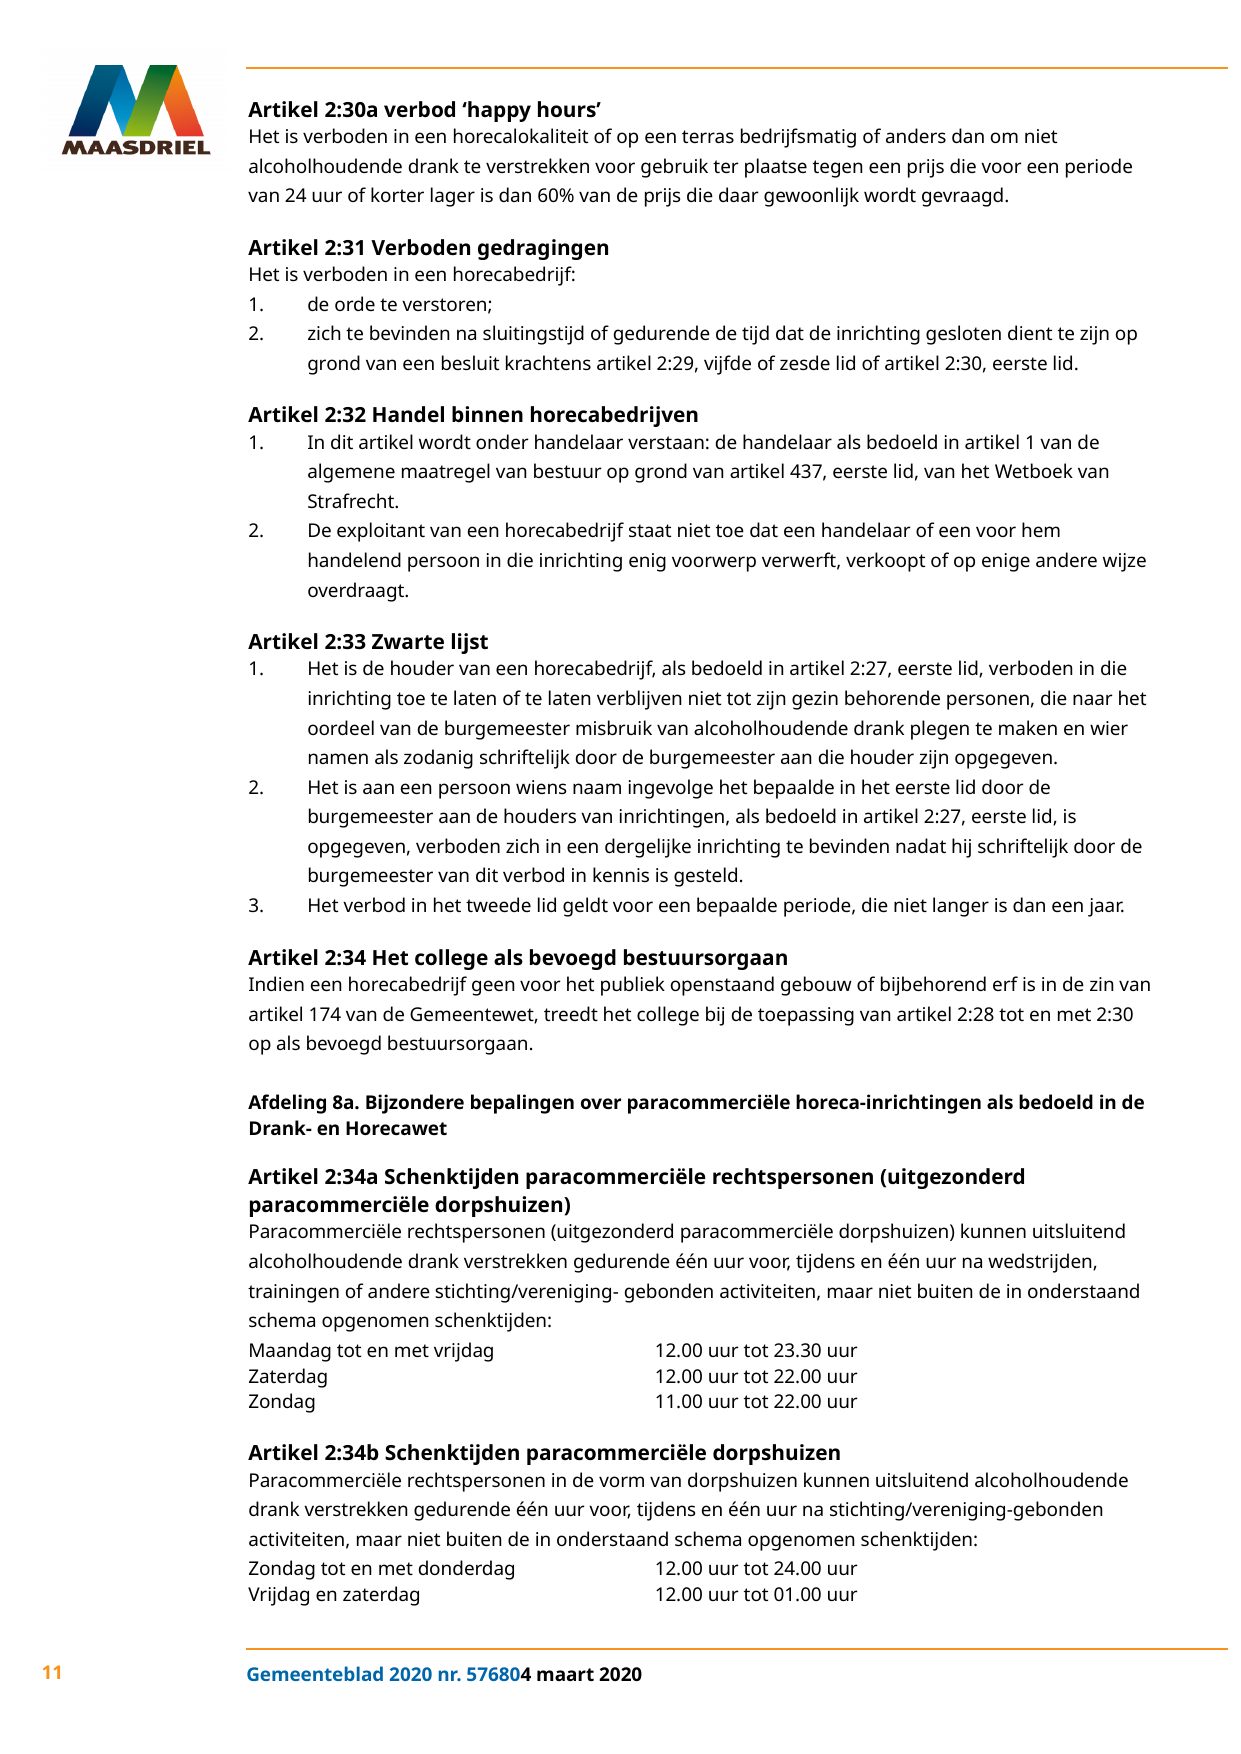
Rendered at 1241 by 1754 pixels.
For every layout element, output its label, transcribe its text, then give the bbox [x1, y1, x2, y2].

table_cell Vrijdag en zaterdag [248, 1581, 654, 1607]
list de orde te verstoren; [248, 291, 1152, 317]
list In dit artikel wordt onder handelaar verstaan: de handelaar als bedoeld in artikel 1 van de algemene maatregel van bestuur op grond van artikel 437, eerste lid, van het Wetboek van Strafrecht. [248, 429, 1152, 514]
list Het is de houder van een horecabedrijf, als bedoeld in artikel 2:27, eerste lid, verboden in die inrichting toe te laten of te laten verblijven niet tot zijn gezin behorende personen, die naar het oordeel van de burgemeester misbruik van alcoholhoudende drank plegen te maken en wier namen als zodanig schriftelijk door de burgemeester aan die houder zijn opgegeven. [248, 656, 1152, 770]
list Het verbod in het tweede lid geldt voor een bepaalde periode, die niet langer is dan een jaar. [248, 892, 1152, 918]
text Artikel 2:33 Zwarte lijst [248, 627, 1152, 656]
text Paracommerciële rechtspersonen (uitgezonderd paracommerciële dorpshuizen) kunnen uitsluitend alcoholhoudende drank verstrekken gedurende één uur voor, tijdens en één uur na wedstrijden, trainingen of andere stichting/vereniging- gebonden activiteiten, maar niet buiten de in onderstaand schema opgenomen schenktijden: [248, 1219, 1152, 1333]
text Het is verboden in een horecalokaliteit of op een terras bedrijfsmatig of anders dan om niet alcoholhoudende drank te verstrekken voor gebruik ter plaatse tegen een prijs die voor een periode van 24 uur of korter lager is dan 60% van de prijs die daar gewoonlijk wordt gevraagd. [248, 123, 1152, 208]
text Artikel 2:31 Verboden gedragingen [248, 233, 1152, 261]
table_header Zondag tot en met donderdag [248, 1556, 654, 1581]
picture [41, 47, 231, 172]
table_header 12.00 uur tot 23.30 uur [655, 1337, 1152, 1363]
text Paracommerciële rechtspersonen in de vorm van dorpshuizen kunnen uitsluitend alcoholhoudende drank verstrekken gedurende één uur voor, tijdens en één uur na stichting/vereniging-gebonden activiteiten, maar niet buiten de in onderstaand schema opgenomen schenktijden: [248, 1467, 1152, 1552]
table_cell 12.00 uur tot 01.00 uur [655, 1581, 1152, 1607]
text Artikel 2:34 Het college als bevoegd bestuursorgaan [248, 943, 1152, 971]
text Afdeling 8a. Bijzondere bepalingen over paracommerciële horeca-inrichtingen als bedoeld in de Drank- en Horecawet [248, 1089, 1152, 1141]
table_header Maandag tot en met vrijdag [248, 1337, 654, 1363]
list De exploitant van een horecabedrijf staat niet toe dat een handelaar of een voor hem handelend persoon in die inrichting enig voorwerp verwerft, verkoopt of op enige andere wijze overdraagt. [248, 518, 1152, 602]
table_header 12.00 uur tot 24.00 uur [655, 1556, 1152, 1581]
text Artikel 2:30a verbod ‘happy hours’ [248, 95, 1152, 123]
table_cell Zaterdag [248, 1363, 654, 1388]
text Het is verboden in een horecabedrijf: [248, 261, 1152, 287]
list Het is aan een persoon wiens naam ingevolge het bepaalde in het eerste lid door de burgemeester aan de houders van inrichtingen, als bedoeld in artikel 2:27, eerste lid, is opgegeven, verboden zich in een dergelijke inrichting te bevinden nadat hij schriftelijk door de burgemeester van dit verbod in kennis is gesteld. [248, 774, 1152, 888]
text Indien een horecabedrijf geen voor het publiek openstaand gebouw of bijbehorend erf is in de zin van artikel 174 van de Gemeentewet, treedt het college bij de toepassing van artikel 2:28 tot en met 2:30 op als bevoegd bestuursorgaan. [248, 971, 1152, 1056]
text Artikel 2:34b Schenktijden paracommerciële dorpshuizen [248, 1438, 1152, 1467]
text Artikel 2:34a Schenktijden paracommerciële rechtspersonen (uitgezonderd paracommerciële dorpshuizen) [248, 1162, 1152, 1219]
table_cell 12.00 uur tot 22.00 uur [655, 1363, 1152, 1388]
table_cell 11.00 uur tot 22.00 uur [655, 1389, 1152, 1414]
list zich te bevinden na sluitingstijd of gedurende de tijd dat de inrichting gesloten dient te zijn op grond van een besluit krachtens artikel 2:29, vijfde of zesde lid of artikel 2:30, eerste lid. [248, 320, 1152, 376]
table_cell Zondag [248, 1389, 654, 1414]
text Artikel 2:32 Handel binnen horecabedrijven [248, 400, 1152, 429]
